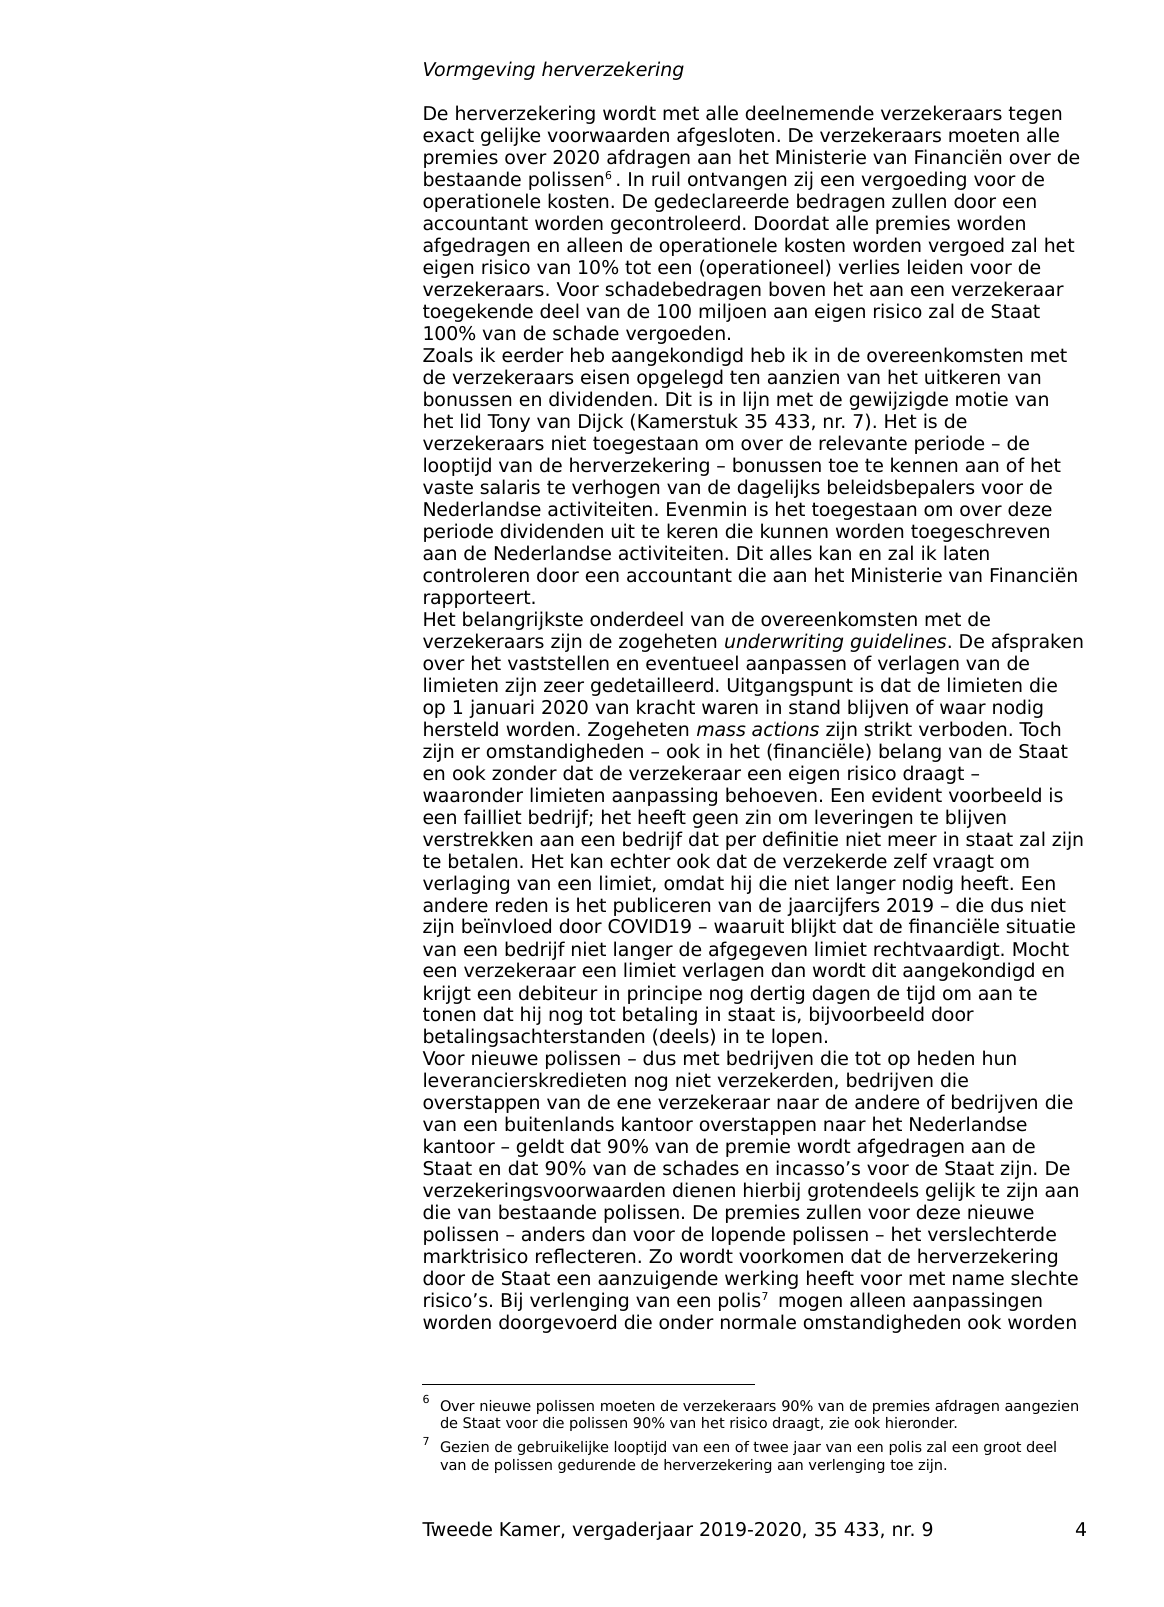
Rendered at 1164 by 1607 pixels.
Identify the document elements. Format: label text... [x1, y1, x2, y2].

text Voor nieuwe polissen – dus met bedrijven die tot op heden hun leverancierskredieten nog niet verzekerden, bedrijven die overstappen van de ene verzekeraar naar de andere of bedrijven die van een buitenlands kantoor overstappen naar het Nederlandse kantoor – geldt dat 90% van de premie wordt afgedragen aan de Staat en dat 90% van de schades en incasso’s voor de Staat zijn. De verzekeringsvoorwaarden dienen hierbij grotendeels gelijk te zijn aan die van bestaande polissen. De premies zullen voor deze nieuwe polissen – anders dan voor de lopende polissen – het verslechterde marktrisico reflecteren. Zo wordt voorkomen dat de herverzekering door de Staat een aanzuigende werking heeft voor met name slechte risico’s. Bij verlenging van een polis mogen alleen aanpassingen worden doorgevoerd die onder normale omstandigheden ook worden [422, 1048, 1087, 1334]
text Gezien de gebruikelijke looptijd van een of twee jaar van een polis zal een groot deel van de polissen gedurende de herverzekering aan verlenging toe zijn. [422, 1435, 1087, 1474]
text Over nieuwe polissen moeten de verzekeraars 90% van de premies afdragen aangezien de Staat voor die polissen 90% van het risico draagt, zie ook hieronder. [422, 1393, 1087, 1432]
text Zoals ik eerder heb aangekondigd heb ik in de overeenkomsten met de verzekeraars eisen opgelegd ten aanzien van het uitkeren van bonussen en dividenden. Dit is in lijn met de gewijzigde motie van het lid Tony van Dijck (Kamerstuk 35 433, nr. 7). Het is de verzekeraars niet toegestaan om over de relevante periode – de looptijd van de herverzekering – bonussen toe te kennen aan of het vaste salaris te verhogen van de dagelijks beleidsbepalers voor de Nederlandse activiteiten. Evenmin is het toegestaan om over deze periode dividenden uit te keren die kunnen worden toegeschreven aan de Nederlandse activiteiten. Dit alles kan en zal ik laten controleren door een accountant die aan het Ministerie van Financiën rapporteert. [422, 345, 1087, 609]
text Het belangrijkste onderdeel van de overeenkomsten met de verzekeraars zijn de zogeheten underwriting guidelines. De afspraken over het vaststellen en eventueel aanpassen of verlagen van de limieten zijn zeer gedetailleerd. Uitgangspunt is dat de limieten die op 1 januari 2020 van kracht waren in stand blijven of waar nodig hersteld worden. Zogeheten mass actions zijn strikt verboden. Toch zijn er omstandigheden – ook in het (financiële) belang van de Staat en ook zonder dat de verzekeraar een eigen risico draagt – waaronder limieten aanpassing behoeven. Een evident voorbeeld is een failliet bedrijf; het heeft geen zin om leveringen te blijven verstrekken aan een bedrijf dat per definitie niet meer in staat zal zijn te betalen. Het kan echter ook dat de verzekerde zelf vraagt om verlaging van een limiet, omdat hij die niet langer nodig heeft. Een andere reden is het publiceren van de jaarcijfers 2019 – die dus niet zijn beïnvloed door COVID19 – waaruit blijkt dat de financiële situatie van een bedrijf niet langer de afgegeven limiet rechtvaardigt. Mocht een verzekeraar een limiet verlagen dan wordt dit aangekondigd en krijgt een debiteur in principe nog dertig dagen de tijd om aan te tonen dat hij nog tot betaling in staat is, bijvoorbeeld door betalingsachterstanden (deels) in te lopen. [422, 609, 1087, 1048]
subtitle Vormgeving herverzekering [422, 59, 1087, 81]
text De herverzekering wordt met alle deelnemende verzekeraars tegen exact gelijke voorwaarden afgesloten. De verzekeraars moeten alle premies over 2020 afdragen aan het Ministerie van Financiën over de bestaande polissen. In ruil ontvangen zij een vergoeding voor de operationele kosten. De gedeclareerde bedragen zullen door een accountant worden gecontroleerd. Doordat alle premies worden afgedragen en alleen de operationele kosten worden vergoed zal het eigen risico van 10% tot een (operationeel) verlies leiden voor de verzekeraars. Voor schadebedragen boven het aan een verzekeraar toegekende deel van de 100 miljoen aan eigen risico zal de Staat 100% van de schade vergoeden. [422, 103, 1087, 345]
